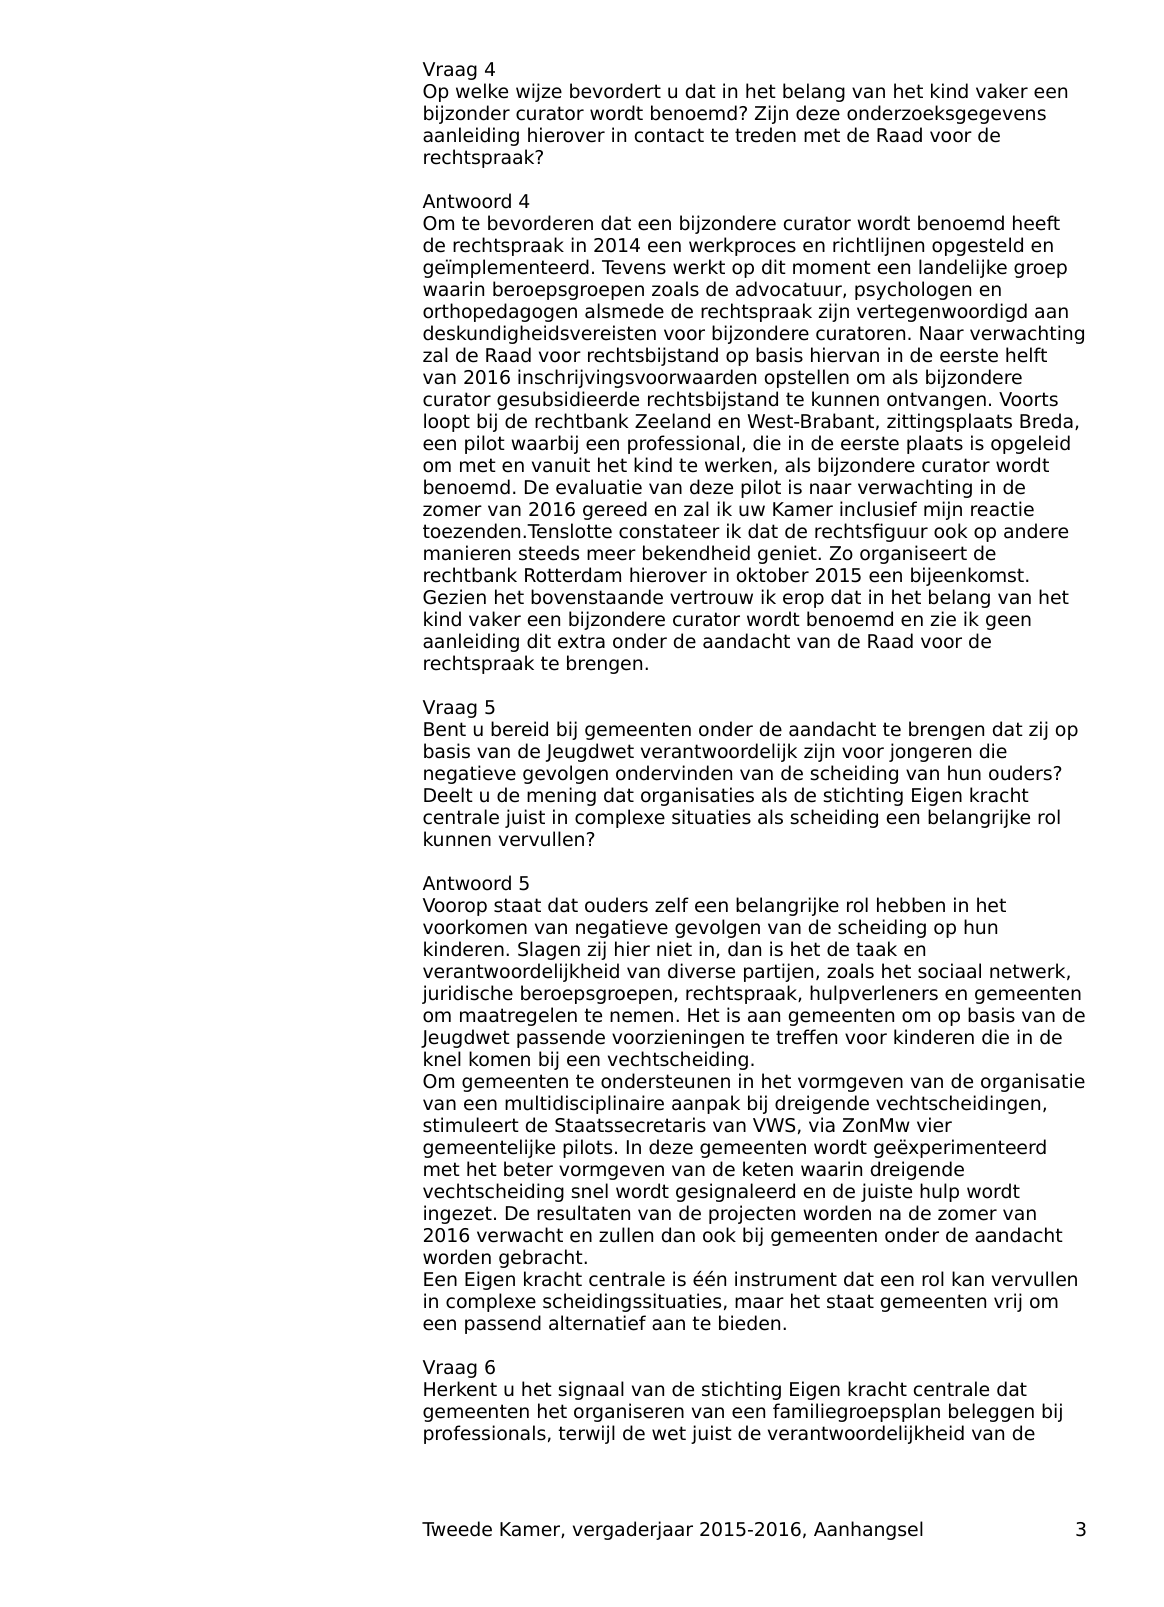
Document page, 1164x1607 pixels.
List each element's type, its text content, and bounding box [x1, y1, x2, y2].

text Herkent u het signaal van de stichting Eigen kracht centrale dat gemeenten het organiseren van een familiegroepsplan beleggen bij professionals, terwijl de wet juist de verantwoordelijkheid van de [422, 1379, 1087, 1444]
text Een Eigen kracht centrale is één instrument dat een rol kan vervullen in complexe scheidingssituaties, maar het staat gemeenten vrij om een passend alternatief aan te bieden. [422, 1268, 1087, 1334]
text Op welke wijze bevordert u dat in het belang van het kind vaker een bijzonder curator wordt benoemd? Zijn deze onderzoeksgegevens aanleiding hierover in contact te treden met de Raad voor de rechtspraak? [422, 81, 1087, 169]
text Bent u bereid bij gemeenten onder de aandacht te brengen dat zij op basis van de Jeugdwet verantwoordelijk zijn voor jongeren die negatieve gevolgen ondervinden van de scheiding van hun ouders? Deelt u de mening dat organisaties als de stichting Eigen kracht centrale juist in complexe situaties als scheiding een belangrijke rol kunnen vervullen? [422, 719, 1087, 851]
text Vraag 6 [422, 1357, 1087, 1379]
text Vraag 5 [422, 697, 1087, 719]
text Vraag 4 [422, 59, 1087, 81]
text Om te bevorderen dat een bijzondere curator wordt benoemd heeft de rechtspraak in 2014 een werkproces en richtlijnen opgesteld en geïmplementeerd. Tevens werkt op dit moment een landelijke groep waarin beroepsgroepen zoals de advocatuur, psychologen en orthopedagogen alsmede de rechtspraak zijn vertegenwoordigd aan deskundigheidsvereisten voor bijzondere curatoren. Naar verwachting zal de Raad voor rechtsbijstand op basis hiervan in de eerste helft van 2016 inschrijvingsvoorwaarden opstellen om als bijzondere curator gesubsidieerde rechtsbijstand te kunnen ontvangen. Voorts loopt bij de rechtbank Zeeland en West-Brabant, zittingsplaats Breda, een pilot waarbij een professional, die in de eerste plaats is opgeleid om met en vanuit het kind te werken, als bijzondere curator wordt benoemd. De evaluatie van deze pilot is naar verwachting in de zomer van 2016 gereed en zal ik uw Kamer inclusief mijn reactie toezenden.Tenslotte constateer ik dat de rechtsfiguur ook op andere manieren steeds meer bekendheid geniet. Zo organiseert de rechtbank Rotterdam hierover in oktober 2015 een bijeenkomst. [422, 213, 1087, 587]
text Gezien het bovenstaande vertrouw ik erop dat in het belang van het kind vaker een bijzondere curator wordt benoemd en zie ik geen aanleiding dit extra onder de aandacht van de Raad voor de rechtspraak te brengen. [422, 587, 1087, 675]
text Om gemeenten te ondersteunen in het vormgeven van de organisatie van een multidisciplinaire aanpak bij dreigende vechtscheidingen, stimuleert de Staatssecretaris van VWS, via ZonMw vier gemeentelijke pilots. In deze gemeenten wordt geëxperimenteerd met het beter vormgeven van de keten waarin dreigende vechtscheiding snel wordt gesignaleerd en de juiste hulp wordt ingezet. De resultaten van de projecten worden na de zomer van 2016 verwacht en zullen dan ook bij gemeenten onder de aandacht worden gebracht. [422, 1071, 1087, 1268]
text Voorop staat dat ouders zelf een belangrijke rol hebben in het voorkomen van negatieve gevolgen van de scheiding op hun kinderen. Slagen zij hier niet in, dan is het de taak en verantwoordelijkheid van diverse partijen, zoals het sociaal netwerk, juridische beroepsgroepen, rechtspraak, hulpverleners en gemeenten om maatregelen te nemen. Het is aan gemeenten om op basis van de Jeugdwet passende voorzieningen te treffen voor kinderen die in de knel komen bij een vechtscheiding. [422, 895, 1087, 1071]
text Antwoord 4 [422, 191, 1087, 213]
text Antwoord 5 [422, 873, 1087, 895]
